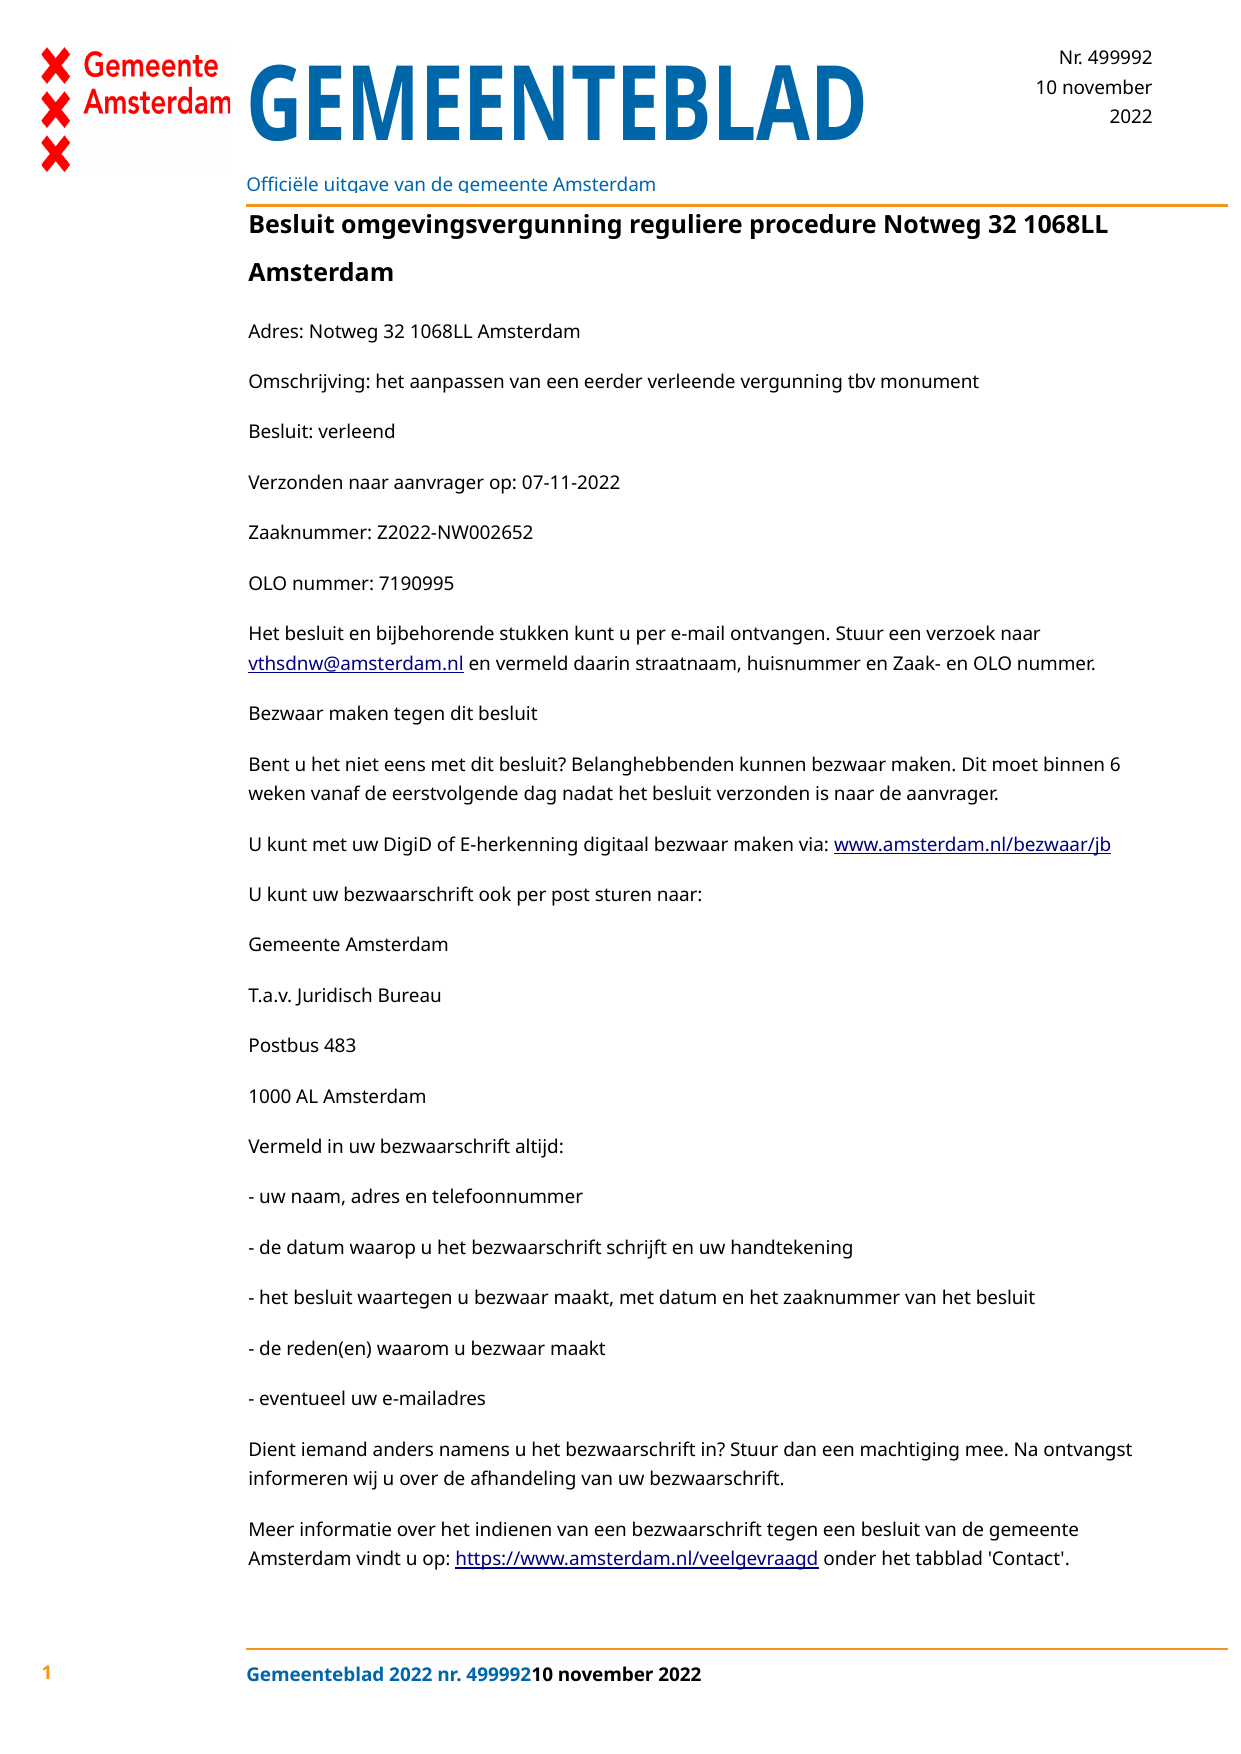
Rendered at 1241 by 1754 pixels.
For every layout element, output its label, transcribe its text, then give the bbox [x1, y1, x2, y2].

text - de datum waarop u het bezwaarschrift schrijft en uw handtekening [248, 1234, 1152, 1260]
text U kunt met uw DigiD of E-herkenning digitaal bezwaar maken via: www.amsterdam.nl/bezwaar/jb [248, 831, 1152, 857]
text Het besluit en bijbehorende stukken kunt u per e-mail ontvangen. Stuur een verzoek naar vthsdnw@amsterdam.nl en vermeld daarin straatnaam, huisnummer en Zaak- en OLO nummer. [248, 620, 1152, 676]
text Vermeld in uw bezwaarschrift altijd: [248, 1133, 1152, 1159]
text Bezwaar maken tegen dit besluit [248, 700, 1152, 726]
text Besluit omgevingsvergunning reguliere procedure Notweg 32 1068LL Amsterdam [248, 207, 1152, 288]
text Besluit: verleend [248, 419, 1152, 444]
text Gemeente Amsterdam [248, 932, 1152, 957]
picture [41, 47, 231, 172]
text - het besluit waartegen u bezwaar maakt, met datum en het zaaknummer van het besluit [248, 1284, 1152, 1310]
text Adres: Notweg 32 1068LL Amsterdam [248, 318, 1152, 344]
text Zaaknummer: Z2022-NW002652 [248, 519, 1152, 545]
text T.a.v. Juridisch Bureau [248, 982, 1152, 1008]
text OLO nummer: 7190995 [248, 570, 1152, 596]
text Bent u het niet eens met dit besluit? Belanghebbenden kunnen bezwaar maken. Dit moet binnen 6 weken vanaf de eerstvolgende dag nadat het besluit verzonden is naar de aanvrager. [248, 751, 1152, 806]
text Verzonden naar aanvrager op: 07-11-2022 [248, 469, 1152, 495]
text Meer informatie over het indienen van een bezwaarschrift tegen een besluit van de gemeente Amsterdam vindt u op: https://www.amsterdam.nl/veelgevraagd onder het tabblad 'Contact'. [248, 1516, 1152, 1571]
text U kunt uw bezwaarschrift ook per post sturen naar: [248, 881, 1152, 907]
text Dient iemand anders namens u het bezwaarschrift in? Stuur dan een machtiging mee. Na ontvangst informeren wij u over de afhandeling van uw bezwaarschrift. [248, 1436, 1152, 1491]
text - de reden(en) waarom u bezwaar maakt [248, 1335, 1152, 1361]
text 1000 AL Amsterdam [248, 1083, 1152, 1109]
text - eventueel uw e-mailadres [248, 1385, 1152, 1411]
text - uw naam, adres en telefoonnummer [248, 1184, 1152, 1209]
text Postbus 483 [248, 1032, 1152, 1058]
text Omschrijving: het aanpassen van een eerder verleende vergunning tbv monument [248, 368, 1152, 394]
